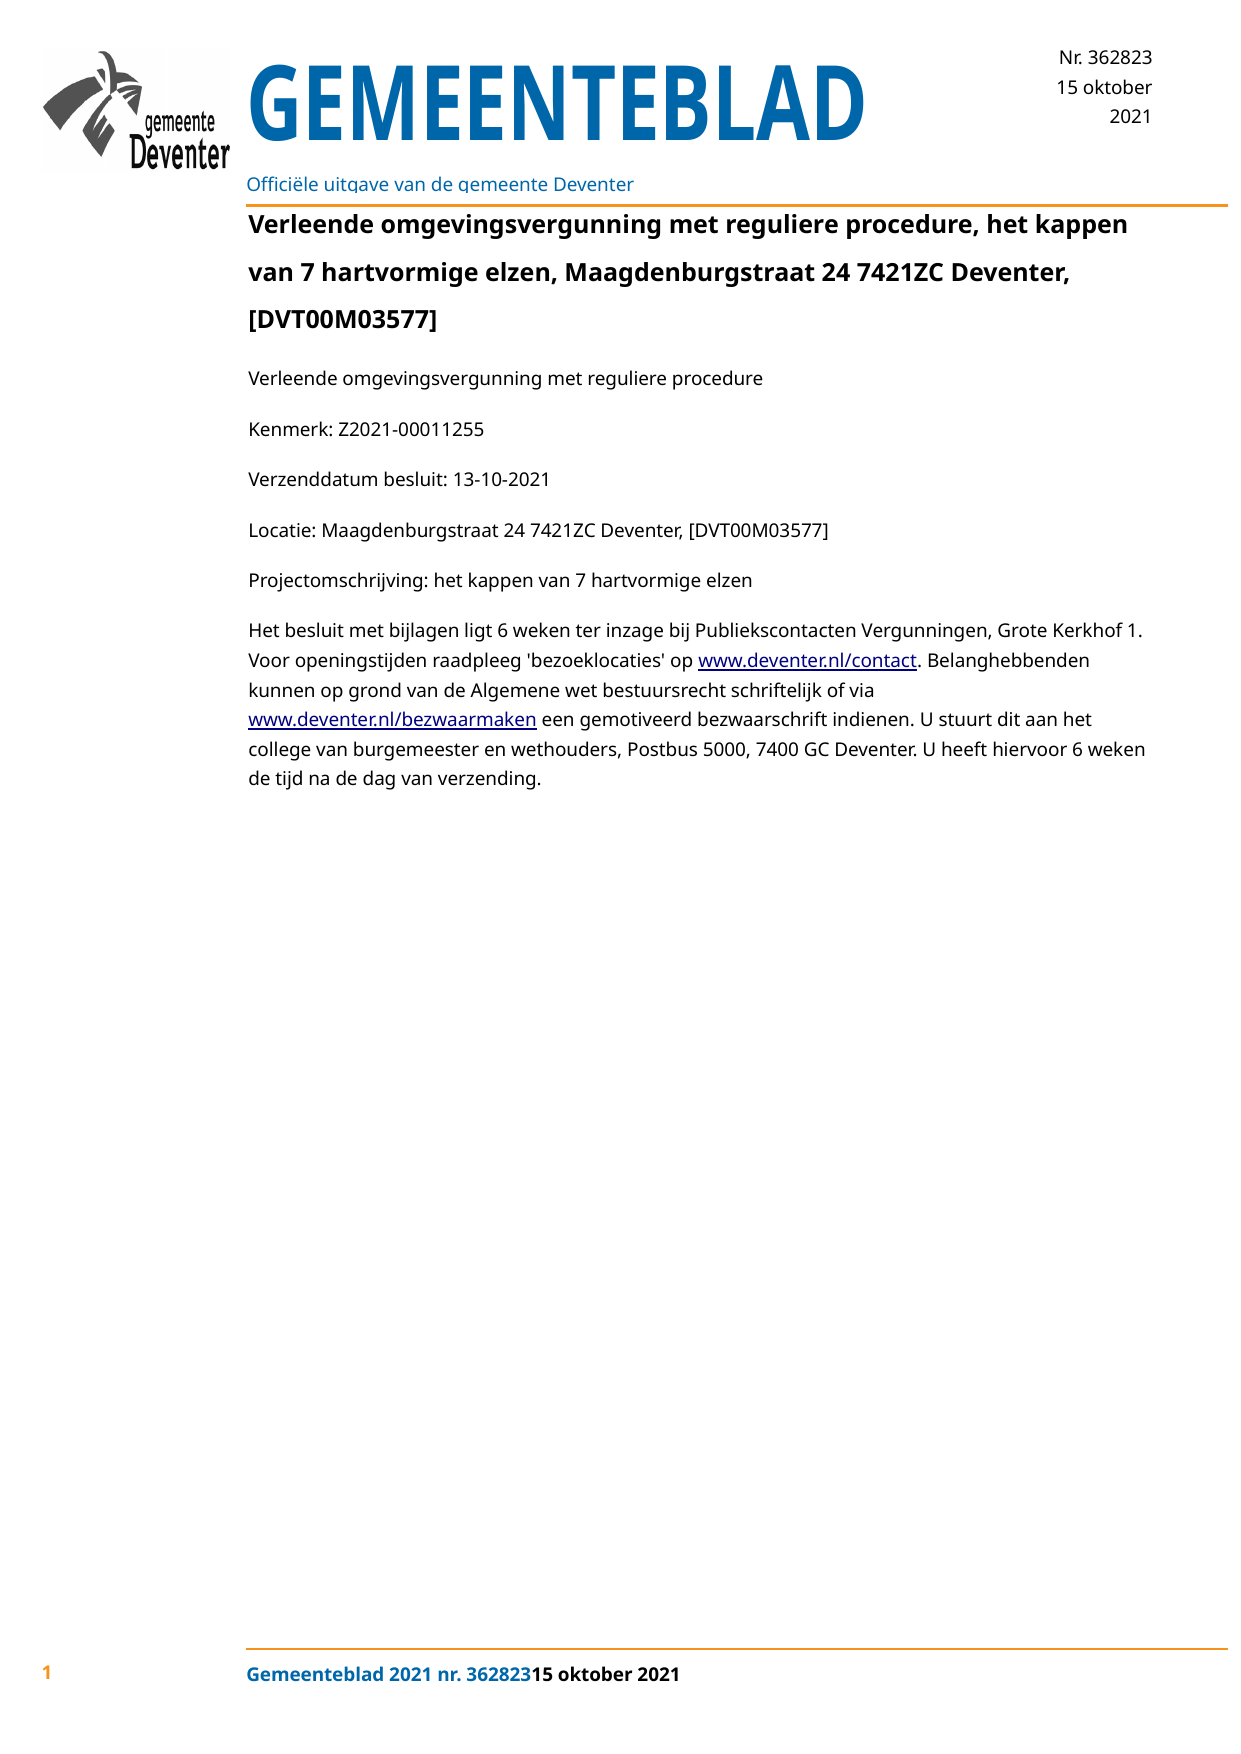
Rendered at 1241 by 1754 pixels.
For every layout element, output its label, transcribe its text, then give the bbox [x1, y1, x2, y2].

text Locatie: Maagdenburgstraat 24 7421ZC Deventer, [DVT00M03577] [248, 517, 1152, 542]
text Het besluit met bijlagen ligt 6 weken ter inzage bij Publiekscontacten Vergunningen, Grote Kerkhof 1. Voor openingstijden raadpleeg 'bezoeklocaties' op www.deventer.nl/contact. Belanghebbenden kunnen op grond van de Algemene wet bestuursrecht schriftelijk of via www.deventer.nl/bezwaarmaken een gemotiveerd bezwaarschrift indienen. U stuurt dit aan het college van burgemeester en wethouders, Postbus 5000, 7400 GC Deventer. U heeft hiervoor 6 weken de tijd na de dag van verzending. [248, 618, 1152, 791]
text Verzenddatum besluit: 13-10-2021 [248, 466, 1152, 492]
text Kenmerk: Z2021-00011255 [248, 416, 1152, 442]
text Verleende omgevingsvergunning met reguliere procedure [248, 366, 1152, 391]
text Projectomschrijving: het kappen van 7 hartvormige elzen [248, 567, 1152, 593]
text Verleende omgevingsvergunning met reguliere procedure, het kappen van 7 hartvormige elzen, Maagdenburgstraat 24 7421ZC Deventer, [DVT00M03577] [248, 207, 1152, 336]
picture [41, 47, 231, 172]
